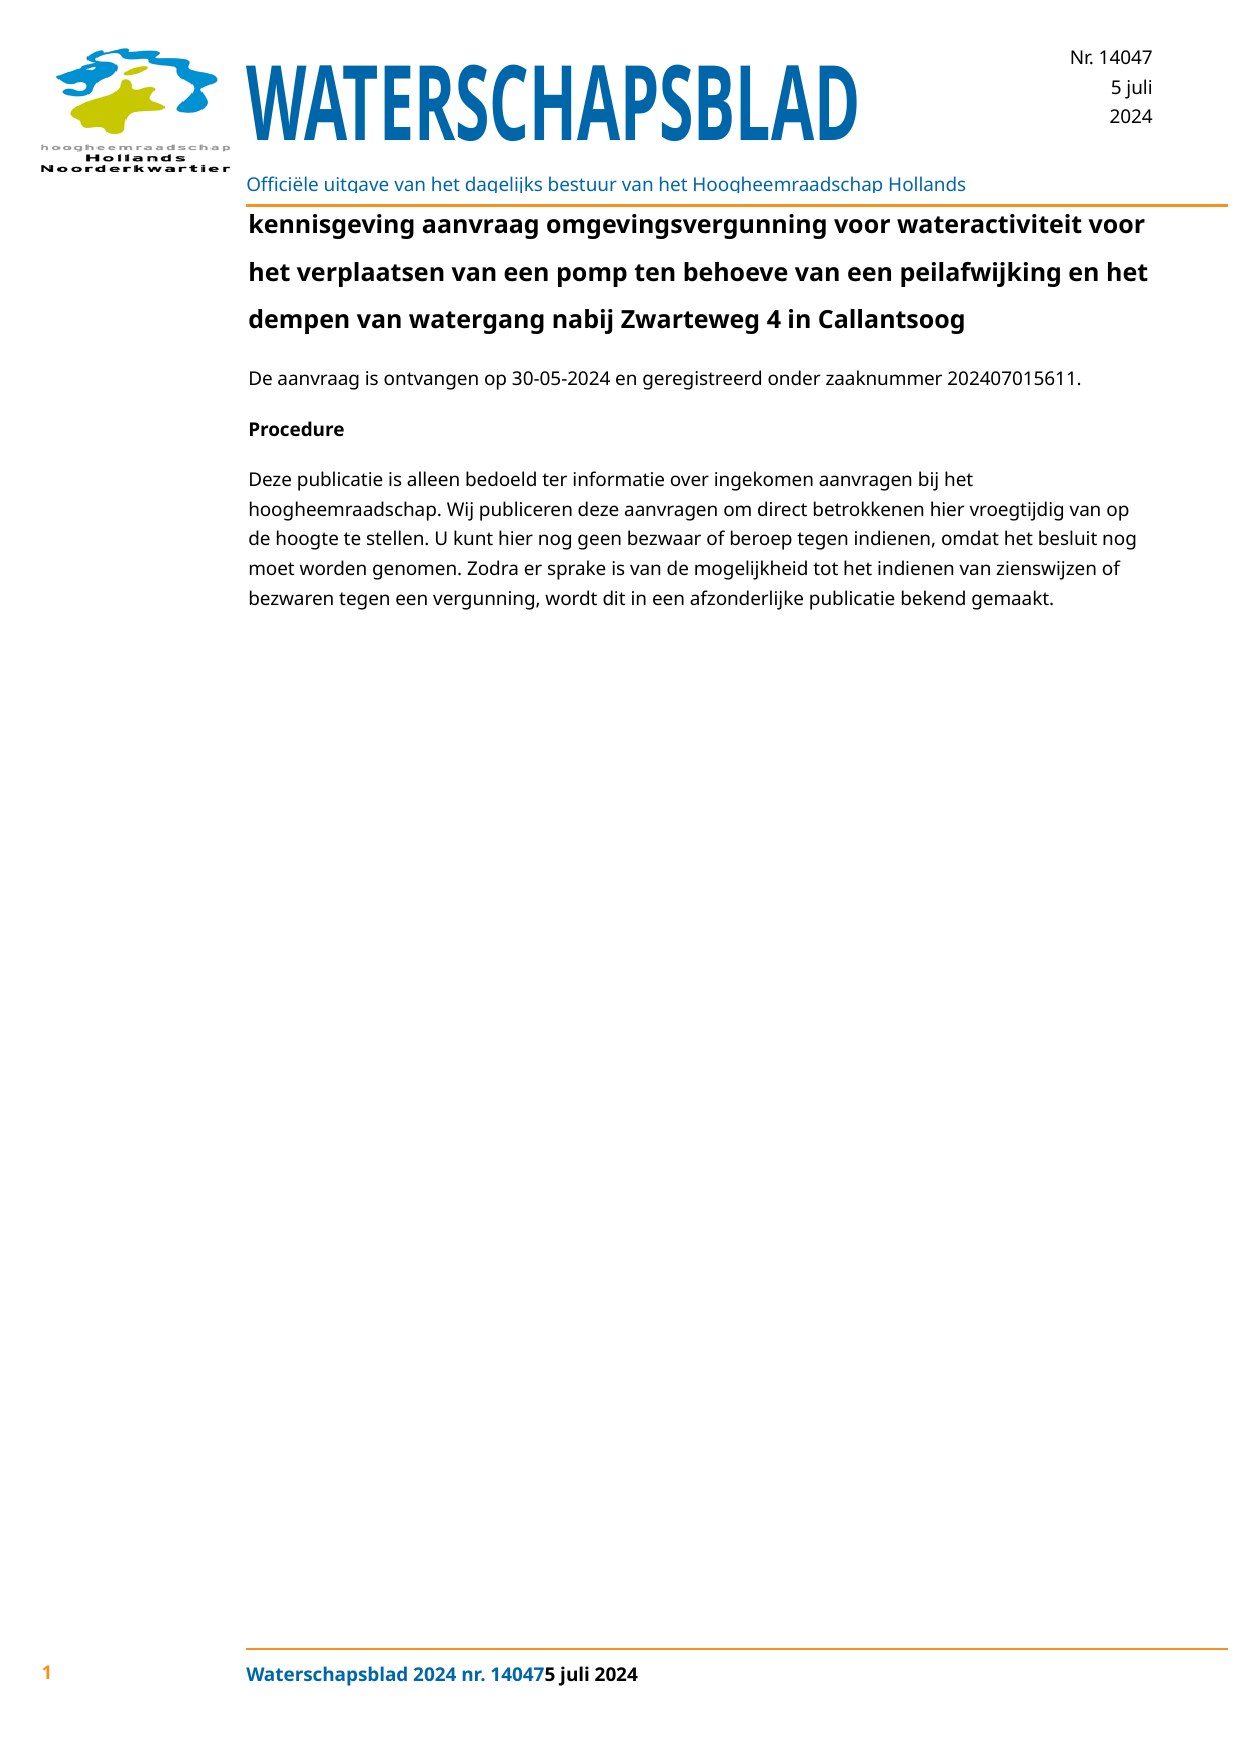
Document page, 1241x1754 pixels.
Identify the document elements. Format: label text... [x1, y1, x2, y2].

picture [41, 47, 231, 172]
text Deze publicatie is alleen bedoeld ter informatie over ingekomen aanvragen bij het hoogheemraadschap. Wij publiceren deze aanvragen om direct betrokkenen hier vroegtijdig van op de hoogte te stellen. U kunt hier nog geen bezwaar of beroep tegen indienen, omdat het besluit nog moet worden genomen. Zodra er sprake is van de mogelijkheid tot het indienen van zienswijzen of bezwaren tegen een vergunning, wordt dit in een afzonderlijke publicatie bekend gemaakt. [248, 466, 1152, 610]
text De aanvraag is ontvangen op 30-05-2024 en geregistreerd onder zaaknummer 202407015611. [248, 366, 1152, 391]
text Procedure [248, 416, 1152, 442]
text kennisgeving aanvraag omgevingsvergunning voor wateractiviteit voor het verplaatsen van een pomp ten behoeve van een peilafwijking en het dempen van watergang nabij Zwarteweg 4 in Callantsoog [248, 207, 1152, 336]
